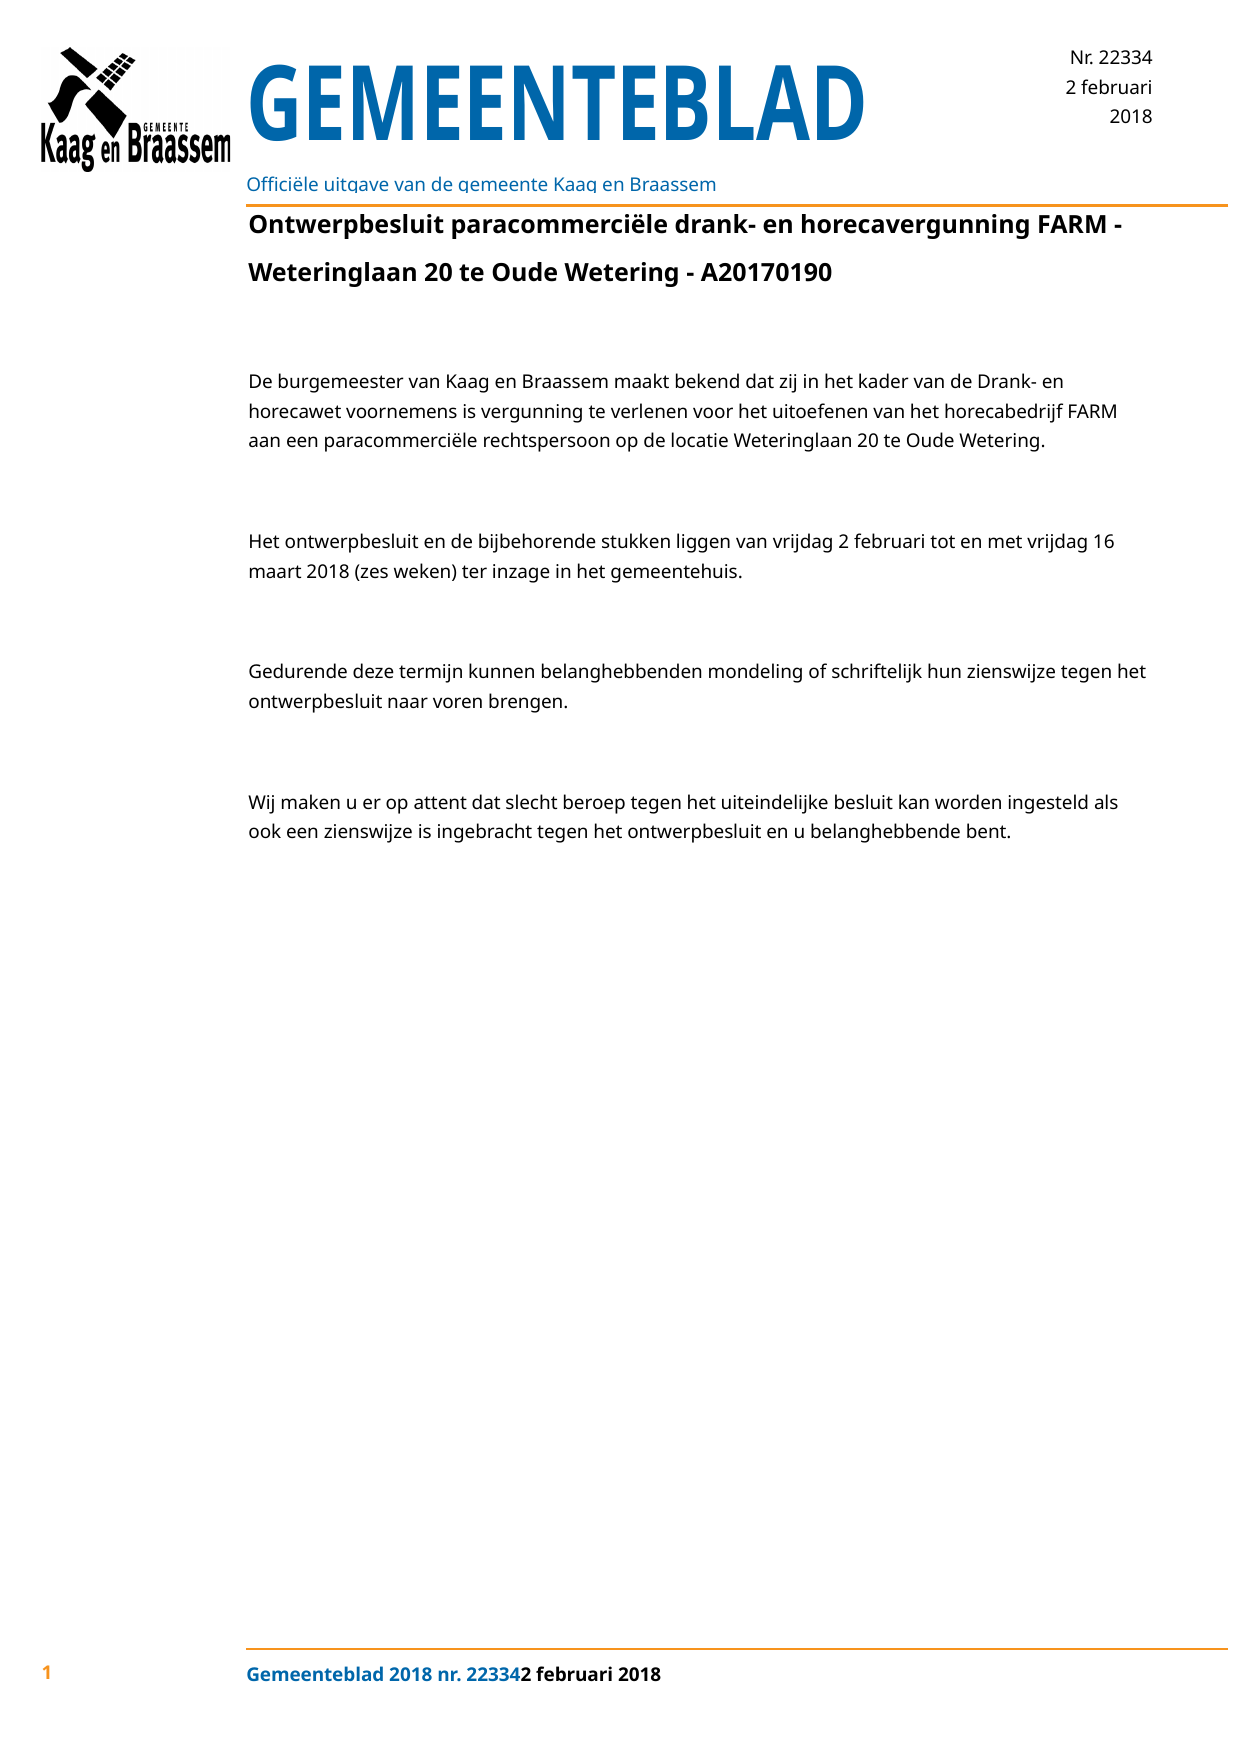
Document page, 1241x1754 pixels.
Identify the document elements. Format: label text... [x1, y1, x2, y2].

text Wij maken u er op attent dat slecht beroep tegen het uiteindelijke besluit kan worden ingesteld als ook een zienswijze is ingebracht tegen het ontwerpbesluit en u belanghebbende bent. [248, 789, 1152, 844]
text Ontwerpbesluit paracommerciële drank- en horecavergunning FARM - Weteringlaan 20 te Oude Wetering - A20170190 [248, 207, 1152, 288]
text Gedurende deze termijn kunnen belanghebbenden mondeling of schriftelijk hun zienswijze tegen het ontwerpbesluit naar voren brengen. [248, 659, 1152, 714]
text De burgemeester van Kaag en Braassem maakt bekend dat zij in het kader van de Drank- en horecawet voornemens is vergunning te verlenen voor het uitoefenen van het horecabedrijf FARM aan een paracommerciële rechtspersoon op de locatie Weteringlaan 20 te Oude Wetering. [248, 368, 1152, 453]
picture [41, 47, 231, 172]
text Het ontwerpbesluit en de bijbehorende stukken liggen van vrijdag 2 februari tot en met vrijdag 16 maart 2018 (zes weken) ter inzage in het gemeentehuis. [248, 528, 1152, 584]
